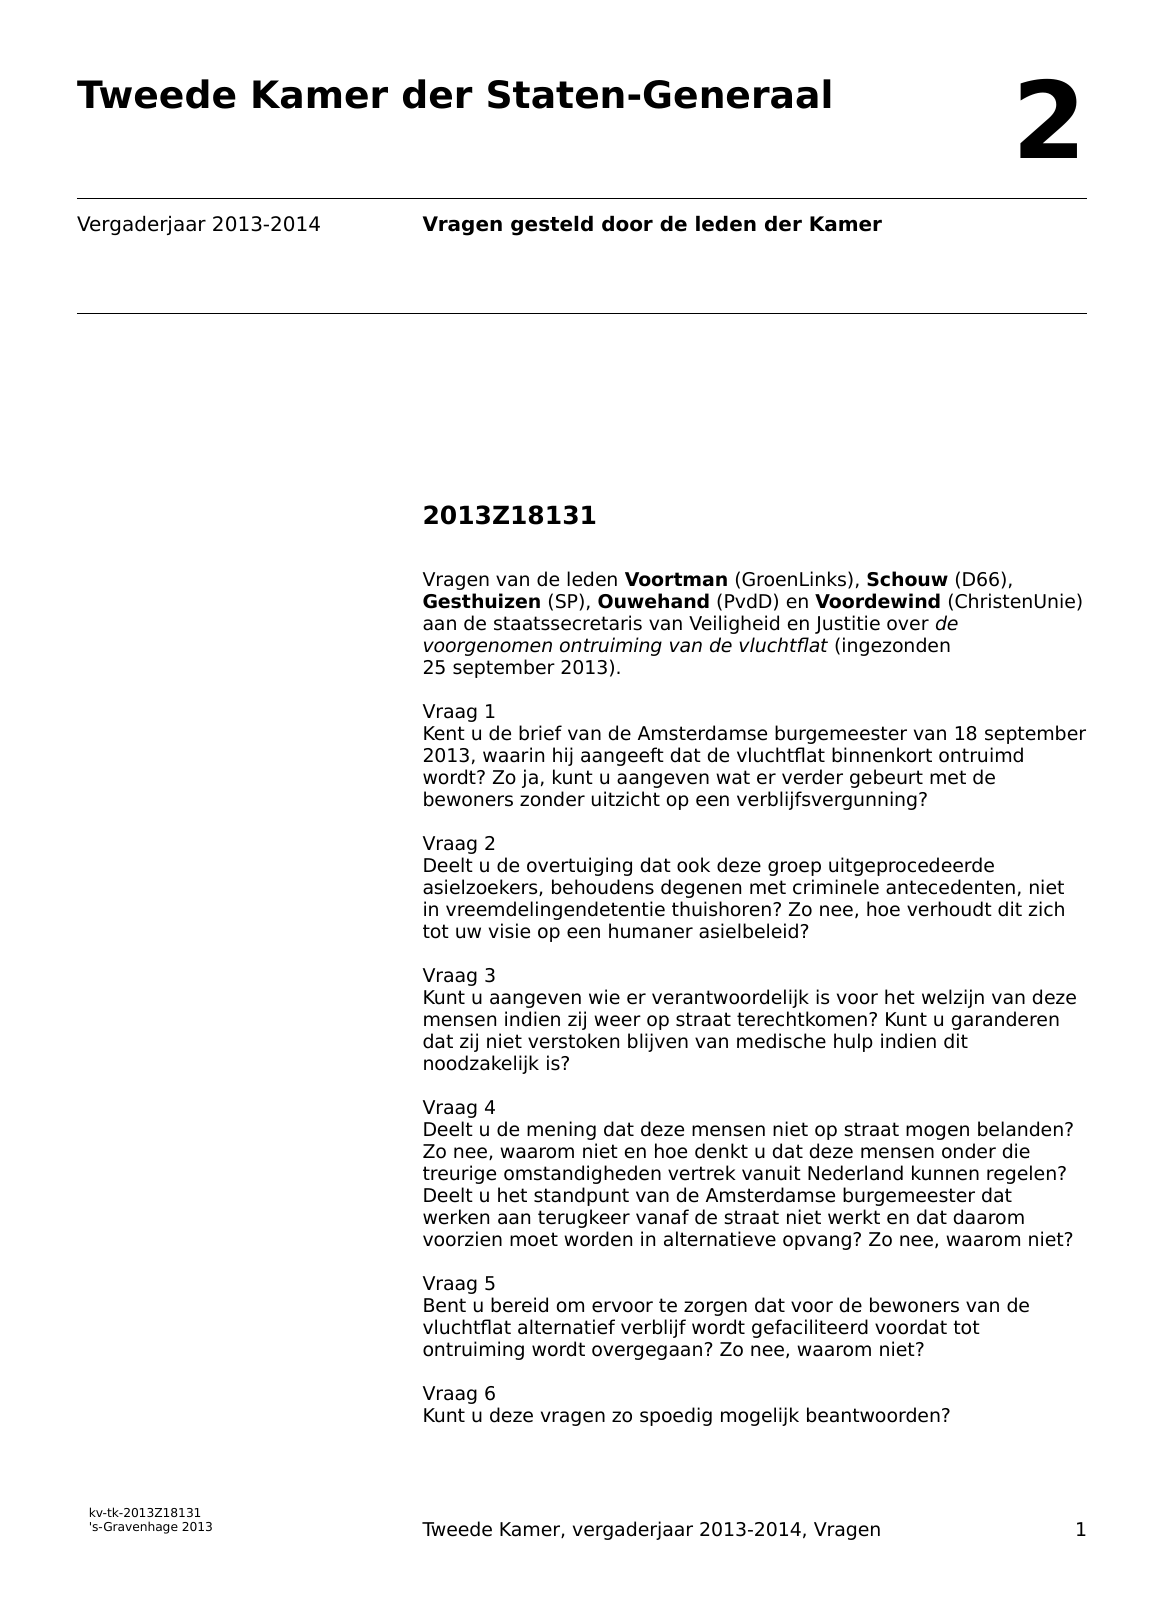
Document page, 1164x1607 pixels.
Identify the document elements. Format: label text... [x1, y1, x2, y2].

text kv-tk-2013Z18131 [88, 1506, 323, 1520]
text Bent u bereid om ervoor te zorgen dat voor de bewoners van de vluchtflat alternatief verblijf wordt gefaciliteerd voordat tot ontruiming wordt overgegaan? Zo nee, waarom niet? [422, 1295, 1087, 1361]
text Vragen van de leden Voortman (GroenLinks), Schouw (D66), Gesthuizen (SP), Ouwehand (PvdD) en Voordewind (ChristenUnie) aan de staatssecretaris van Veiligheid en Justitie over de voorgenomen ontruiming van de vluchtflat (ingezonden 25 september 2013). [422, 569, 1087, 679]
text 's-Gravenhage 2013 [88, 1520, 323, 1534]
text Vraag 6 [422, 1383, 1087, 1405]
text Kunt u aangeven wie er verantwoordelijk is voor het welzijn van deze mensen indien zij weer op straat terechtkomen? Kunt u garanderen dat zij niet verstoken blijven van medische hulp indien dit noodzakelijk is? [422, 987, 1087, 1075]
text Deelt u de overtuiging dat ook deze groep uitgeprocedeerde asielzoekers, behoudens degenen met criminele antecedenten, niet in vreemdelingendetentie thuishoren? Zo nee, hoe verhoudt dit zich tot uw visie op een humaner asielbeleid? [422, 855, 1087, 943]
table_cell Vragen gesteld door de leden der Kamer [422, 199, 1087, 313]
text 2013Z18131 [422, 501, 1087, 531]
text Kunt u deze vragen zo spoedig mogelijk beantwoorden? [422, 1405, 1087, 1427]
text Vraag 2 [422, 833, 1087, 855]
table_cell Vergaderjaar 2013-2014 [77, 199, 422, 313]
text Vraag 5 [422, 1273, 1087, 1295]
text Vraag 3 [422, 965, 1087, 987]
text Vraag 4 [422, 1097, 1087, 1119]
text Kent u de brief van de Amsterdamse burgemeester van 18 september 2013, waarin hij aangeeft dat de vluchtflat binnenkort ontruimd wordt? Zo ja, kunt u aangeven wat er verder gebeurt met de bewoners zonder uitzicht op een verblijfsvergunning? [422, 723, 1087, 811]
text Vraag 1 [422, 701, 1087, 723]
table_header 2 [886, 59, 1087, 198]
text Deelt u de mening dat deze mensen niet op straat mogen belanden? Zo nee, waarom niet en hoe denkt u dat deze mensen onder die treurige omstandigheden vertrek vanuit Nederland kunnen regelen? Deelt u het standpunt van de Amsterdamse burgemeester dat werken aan terugkeer vanaf de straat niet werkt en dat daarom voorzien moet worden in alternatieve opvang? Zo nee, waarom niet? [422, 1119, 1087, 1251]
table_header Tweede Kamer der Staten-Generaal [77, 59, 886, 198]
